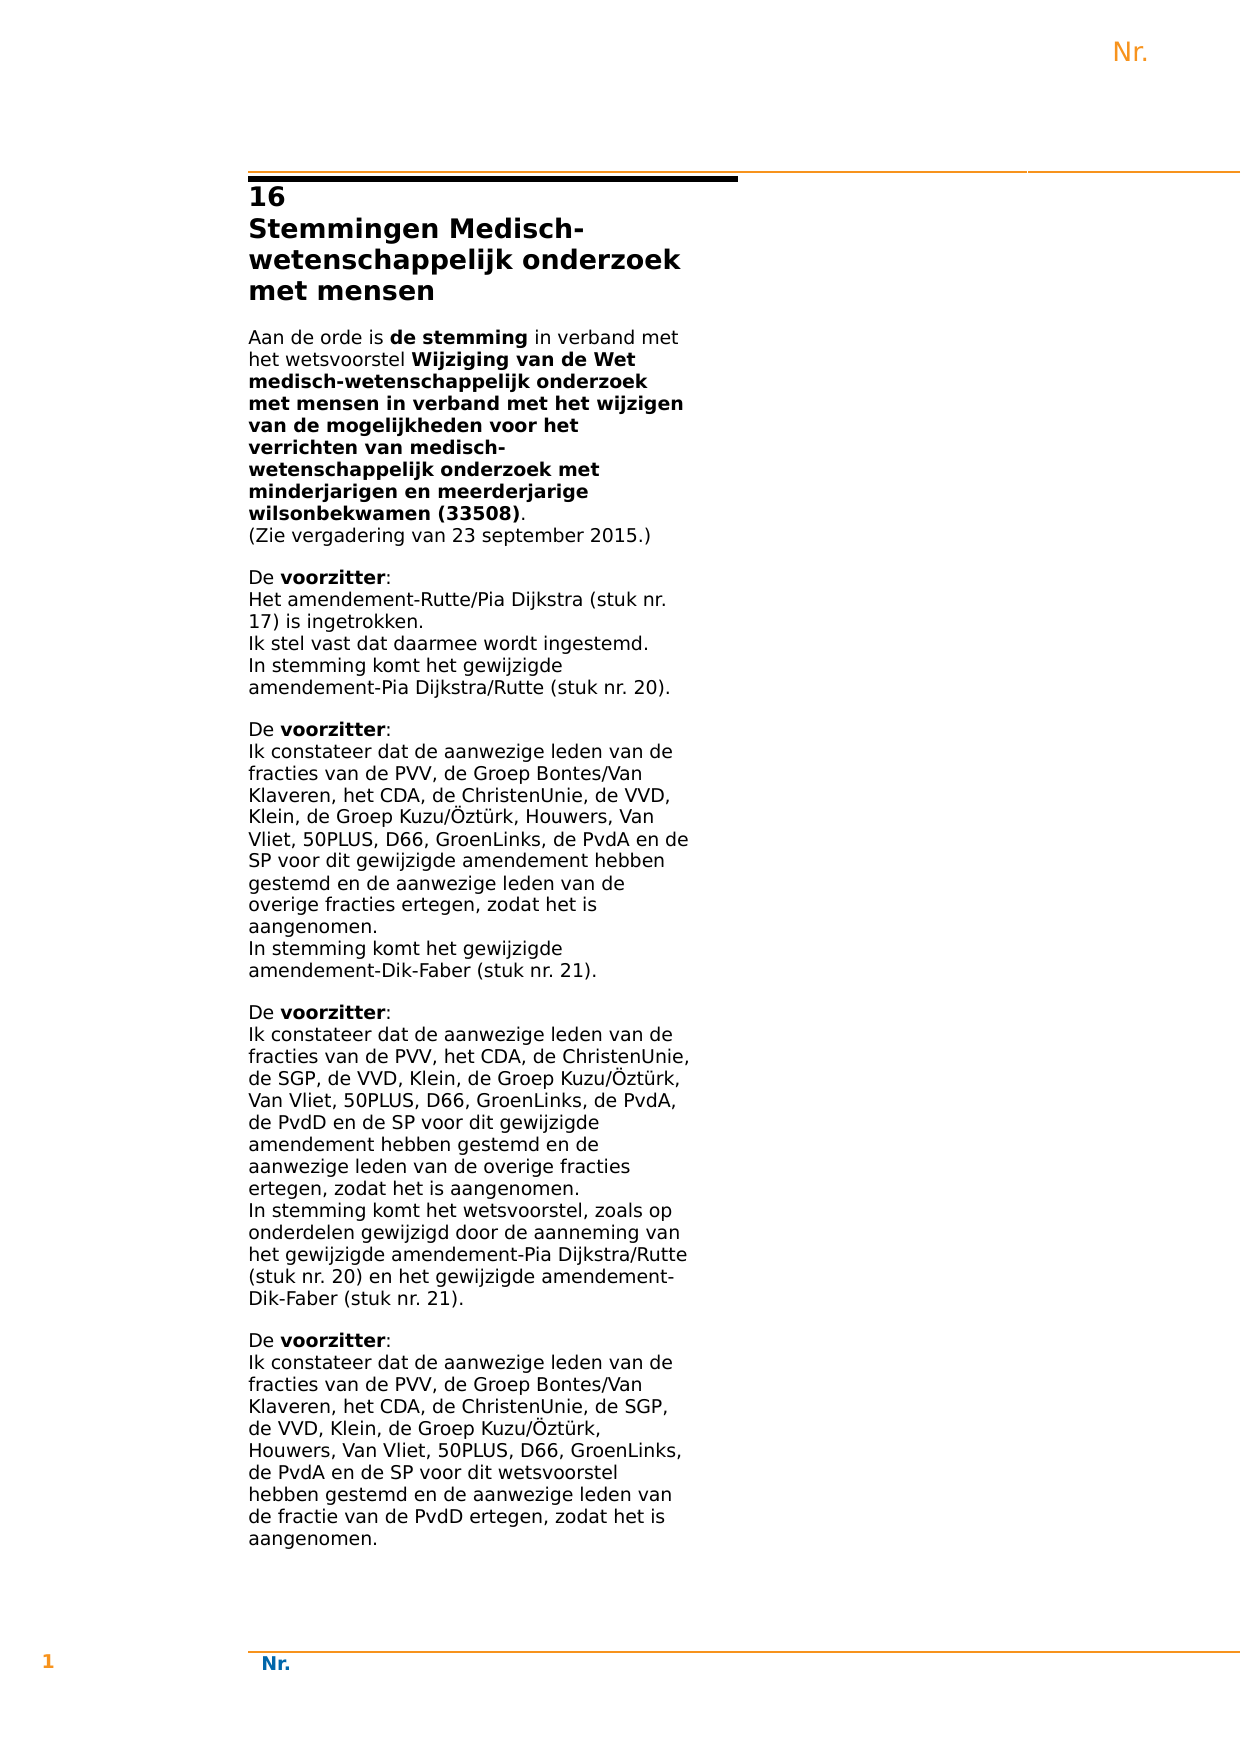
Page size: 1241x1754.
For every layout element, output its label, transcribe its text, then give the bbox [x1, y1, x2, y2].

text De voorzitter: [248, 718, 691, 741]
text Ik constateer dat de aanwezige leden van de fracties van de PVV, het CDA, de ChristenUnie, de SGP, de VVD, Klein, de Groep Kuzu/Öztürk, Van Vliet, 50PLUS, D66, GroenLinks, de PvdA, de PvdD en de SP voor dit gewijzigde amendement hebben gestemd en de aanwezige leden van de overige fracties ertegen, zodat het is aangenomen. [248, 1024, 691, 1200]
text In stemming komt het gewijzigde amendement-Dik-Faber (stuk nr. 21). [248, 938, 691, 982]
text Ik constateer dat de aanwezige leden van de fracties van de PVV, de Groep Bontes/Van Klaveren, het CDA, de ChristenUnie, de VVD, Klein, de Groep Kuzu/Öztürk, Houwers, Van Vliet, 50PLUS, D66, GroenLinks, de PvdA en de SP voor dit gewijzigde amendement hebben gestemd en de aanwezige leden van de overige fracties ertegen, zodat het is aangenomen. [248, 741, 691, 938]
text Het amendement-Rutte/Pia Dijkstra (stuk nr. 17) is ingetrokken. [248, 589, 691, 633]
text Ik constateer dat de aanwezige leden van de fracties van de PVV, de Groep Bontes/Van Klaveren, het CDA, de ChristenUnie, de SGP, de VVD, Klein, de Groep Kuzu/Öztürk, Houwers, Van Vliet, 50PLUS, D66, GroenLinks, de PvdA en de SP voor dit wetsvoorstel hebben gestemd en de aanwezige leden van de fractie van de PvdD ertegen, zodat het is aangenomen. [248, 1352, 691, 1550]
text (Zie vergadering van 23 september 2015.) [248, 525, 691, 547]
text De voorzitter: [248, 1330, 691, 1352]
text De voorzitter: [248, 567, 691, 589]
text Ik stel vast dat daarmee wordt ingestemd. [248, 633, 691, 654]
text In stemming komt het wetsvoorstel, zoals op onderdelen gewijzigd door de aanneming van het gewijzigde amendement-Pia Dijkstra/Rutte (stuk nr. 20) en het gewijzigde amendement-Dik-Faber (stuk nr. 21). [248, 1200, 691, 1310]
text In stemming komt het gewijzigde amendement-Pia Dijkstra/Rutte (stuk nr. 20). [248, 654, 691, 698]
text De voorzitter: [248, 1002, 691, 1024]
title 16 Stemmingen Medisch-wetenschappelijk onderzoek met mensen [248, 182, 691, 307]
text Aan de orde is de stemming in verband met het wetsvoorstel Wijziging van de Wet medisch-wetenschappelijk onderzoek met mensen in verband met het wijzigen van de mogelijkheden voor het verrichten van medisch-wetenschappelijk onderzoek met minderjarigen en meerderjarige wilsonbekwamen (33508). [248, 327, 691, 525]
